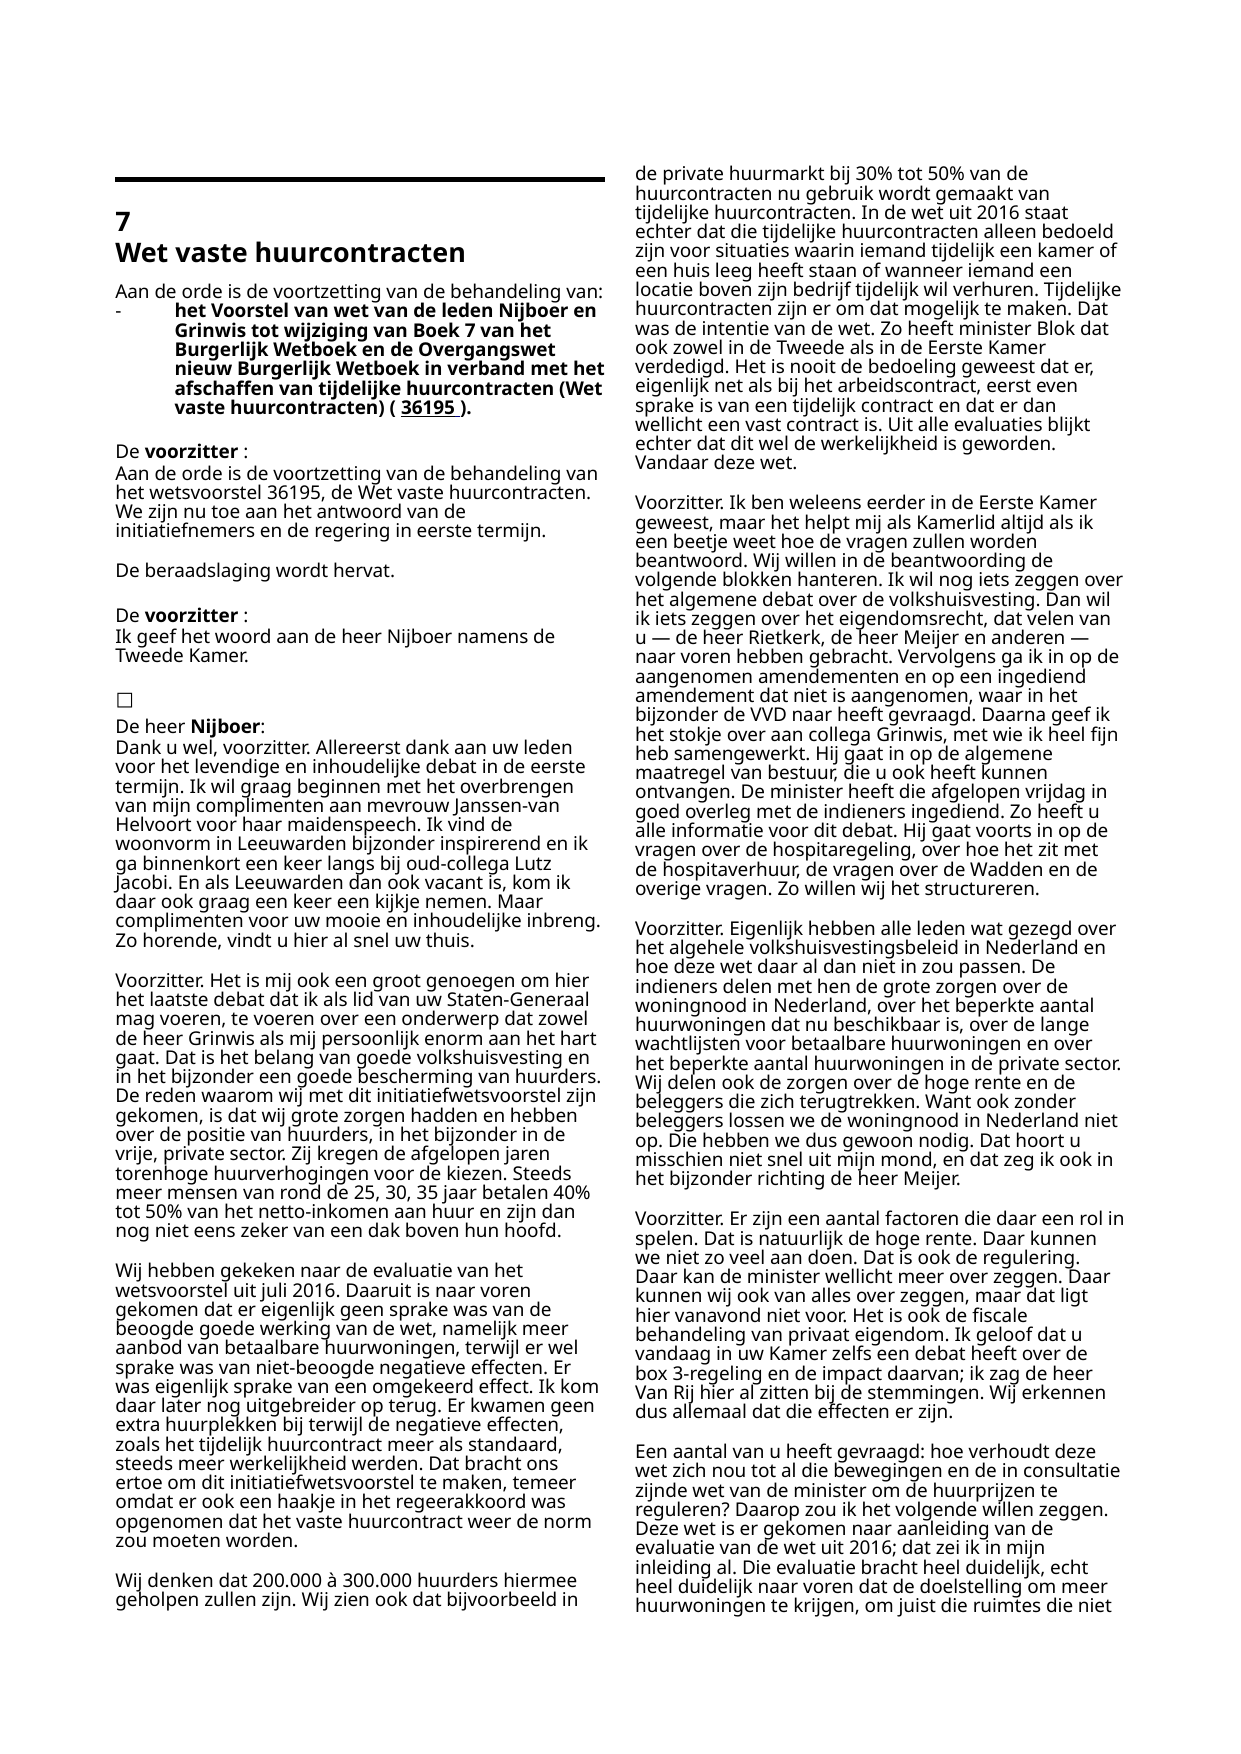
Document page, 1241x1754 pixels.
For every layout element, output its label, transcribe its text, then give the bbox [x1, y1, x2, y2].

text Ik geef het woord aan de heer Nijboer namens de Tweede Kamer. [115, 628, 605, 667]
text Voorzitter. Er zijn een aantal factoren die daar een rol in spelen. Dat is natuurlijk de hoge rente. Daar kunnen we niet zo veel aan doen. Dat is ook de regulering. Daar kan de minister wellicht meer over zeggen. Daar kunnen wij ook van alles over zeggen, maar dat ligt hier vanavond niet voor. Het is ook de fiscale behandeling van privaat eigendom. Ik geloof dat u vandaag in uw Kamer zelfs een debat heeft over de box 3-regeling en de impact daarvan; ik zag de heer Van Rij hier al zitten bij de stemmingen. Wij erkennen dus allemaal dat die effecten er zijn. [635, 1210, 1125, 1422]
text Dank u wel, voorzitter. Allereerst dank aan uw leden voor het levendige en inhoudelijke debat in de eerste termijn. Ik wil graag beginnen met het overbrengen van mijn complimenten aan mevrouw Janssen-van Helvoort voor haar maidenspeech. Ik vind de woonvorm in Leeuwarden bijzonder inspirerend en ik ga binnenkort een keer langs bij oud-collega Lutz Jacobi. En als Leeuwarden dan ook vacant is, kom ik daar ook graag een keer een kijkje nemen. Maar complimenten voor uw mooie en inhoudelijke inbreng. Zo horende, vindt u hier al snel uw thuis. [115, 739, 605, 951]
list het Voorstel van wet van de leden Nijboer en Grinwis tot wijziging van Boek 7 van het Burgerlijk Wetboek en de Overgangswet nieuw Burgerlijk Wetboek in verband met het afschaffen van tijdelijke huurcontracten (Wet vaste huurcontracten) ( 36195 ). [115, 302, 605, 418]
text Wet vaste huurcontracten [115, 239, 605, 283]
text Aan de orde is de voortzetting van de behandeling van: [115, 283, 605, 302]
text Een aantal van u heeft gevraagd: hoe verhoudt deze wet zich nou tot al die bewegingen en de in consultatie zijnde wet van de minister om de huurprijzen te reguleren? Daarop zou ik het volgende willen zeggen. Deze wet is er gekomen naar aanleiding van de evaluatie van de wet uit 2016; dat zei ik in mijn inleiding al. Die evaluatie bracht heel duidelijk, echt heel duidelijk naar voren dat de doelstelling om meer huurwoningen te krijgen, om juist die ruimtes die niet [635, 1443, 1125, 1616]
text Voorzitter. Ik ben weleens eerder in de Eerste Kamer geweest, maar het helpt mij als Kamerlid altijd als ik een beetje weet hoe de vragen zullen worden beantwoord. Wij willen in de beantwoording de volgende blokken hanteren. Ik wil nog iets zeggen over het algemene debat over de volkshuisvesting. Dan wil ik iets zeggen over het eigendomsrecht, dat velen van u — de heer Rietkerk, de heer Meijer en anderen — naar voren hebben gebracht. Vervolgens ga ik in op de aangenomen amendementen en op een ingediend amendement dat niet is aangenomen, waar in het bijzonder de VVD naar heeft gevraagd. Daarna geef ik het stokje over aan collega Grinwis, met wie ik heel fijn heb samengewerkt. Hij gaat in op de algemene maatregel van bestuur, die u ook heeft kunnen ontvangen. De minister heeft die afgelopen vrijdag in goed overleg met de indieners ingediend. Zo heeft u alle informatie voor dit debat. Hij gaat voorts in op de vragen over de hospitaregeling, over hoe het zit met de hospitaverhuur, de vragen over de Wadden en de overige vragen. Zo willen wij het structureren. [635, 494, 1125, 899]
text De beraadslaging wordt hervat. [115, 562, 605, 582]
text De heer Nijboer: [115, 713, 605, 739]
text Voorzitter. Eigenlijk hebben alle leden wat gezegd over het algehele volkshuisvestingsbeleid in Nederland en hoe deze wet daar al dan niet in zou passen. De indieners delen met hen de grote zorgen over de woningnood in Nederland, over het beperkte aantal huurwoningen dat nu beschikbaar is, over de lange wachtlijsten voor betaalbare huurwoningen en over het beperkte aantal huurwoningen in de private sector. Wij delen ook de zorgen over de hoge rente en de beleggers die zich terugtrekken. Want ook zonder beleggers lossen we de woningnood in Nederland niet op. Die hebben we dus gewoon nodig. Dat hoort u misschien niet snel uit mijn mond, en dat zeg ik ook in het bijzonder richting de heer Meijer. [635, 920, 1125, 1189]
text Aan de orde is de voortzetting van de behandeling van het wetsvoorstel 36195, de Wet vaste huurcontracten. We zijn nu toe aan het antwoord van de initiatiefnemers en de regering in eerste termijn. [115, 464, 605, 542]
text ⬜ [115, 688, 605, 713]
text Voorzitter. Het is mij ook een groot genoegen om hier het laatste debat dat ik als lid van uw Staten-Generaal mag voeren, te voeren over een onderwerp dat zowel de heer Grinwis als mij persoonlijk enorm aan het hart gaat. Dat is het belang van goede volkshuisvesting en in het bijzonder een goede bescherming van huurders. De reden waarom wij met dit initiatiefwetsvoorstel zijn gekomen, is dat wij grote zorgen hadden en hebben over de positie van huurders, in het bijzonder in de vrije, private sector. Zij kregen de afgelopen jaren torenhoge huurverhogingen voor de kiezen. Steeds meer mensen van rond de 25, 30, 35 jaar betalen 40% tot 50% van het netto-inkomen aan huur en zijn dan nog niet eens zeker van een dak boven hun hoofd. [115, 972, 605, 1242]
text de private huurmarkt bij 30% tot 50% van de huurcontracten nu gebruik wordt gemaakt van tijdelijke huurcontracten. In de wet uit 2016 staat echter dat die tijdelijke huurcontracten alleen bedoeld zijn voor situaties waarin iemand tijdelijk een kamer of een huis leeg heeft staan of wanneer iemand een locatie boven zijn bedrijf tijdelijk wil verhuren. Tijdelijke huurcontracten zijn er om dat mogelijk te maken. Dat was de intentie van de wet. Zo heeft minister Blok dat ook zowel in de Tweede als in de Eerste Kamer verdedigd. Het is nooit de bedoeling geweest dat er, eigenlijk net als bij het arbeidscontract, eerst even sprake is van een tijdelijk contract en dat er dan wellicht een vast contract is. Uit alle evaluaties blijkt echter dat dit wel de werkelijkheid is geworden. Vandaar deze wet. [635, 165, 1125, 474]
text 7 [115, 203, 605, 239]
text Wij hebben gekeken naar de evaluatie van het wetsvoorstel uit juli 2016. Daaruit is naar voren gekomen dat er eigenlijk geen sprake was van de beoogde goede werking van de wet, namelijk meer aanbod van betaalbare huurwoningen, terwijl er wel sprake was van niet-beoogde negatieve effecten. Er was eigenlijk sprake van een omgekeerd effect. Ik kom daar later nog uitgebreider op terug. Er kwamen geen extra huurplekken bij terwijl de negatieve effecten, zoals het tijdelijk huurcontract meer als standaard, steeds meer werkelijkheid werden. Dat bracht ons ertoe om dit initiatiefwetsvoorstel te maken, temeer omdat er ook een haakje in het regeerakkoord was opgenomen dat het vaste huurcontract weer de norm zou moeten worden. [115, 1262, 605, 1551]
text De voorzitter : [115, 602, 605, 628]
text Wij denken dat 200.000 à 300.000 huurders hiermee geholpen zullen zijn. Wij zien ook dat bijvoorbeeld in [115, 1572, 605, 1611]
text De voorzitter : [115, 439, 605, 464]
